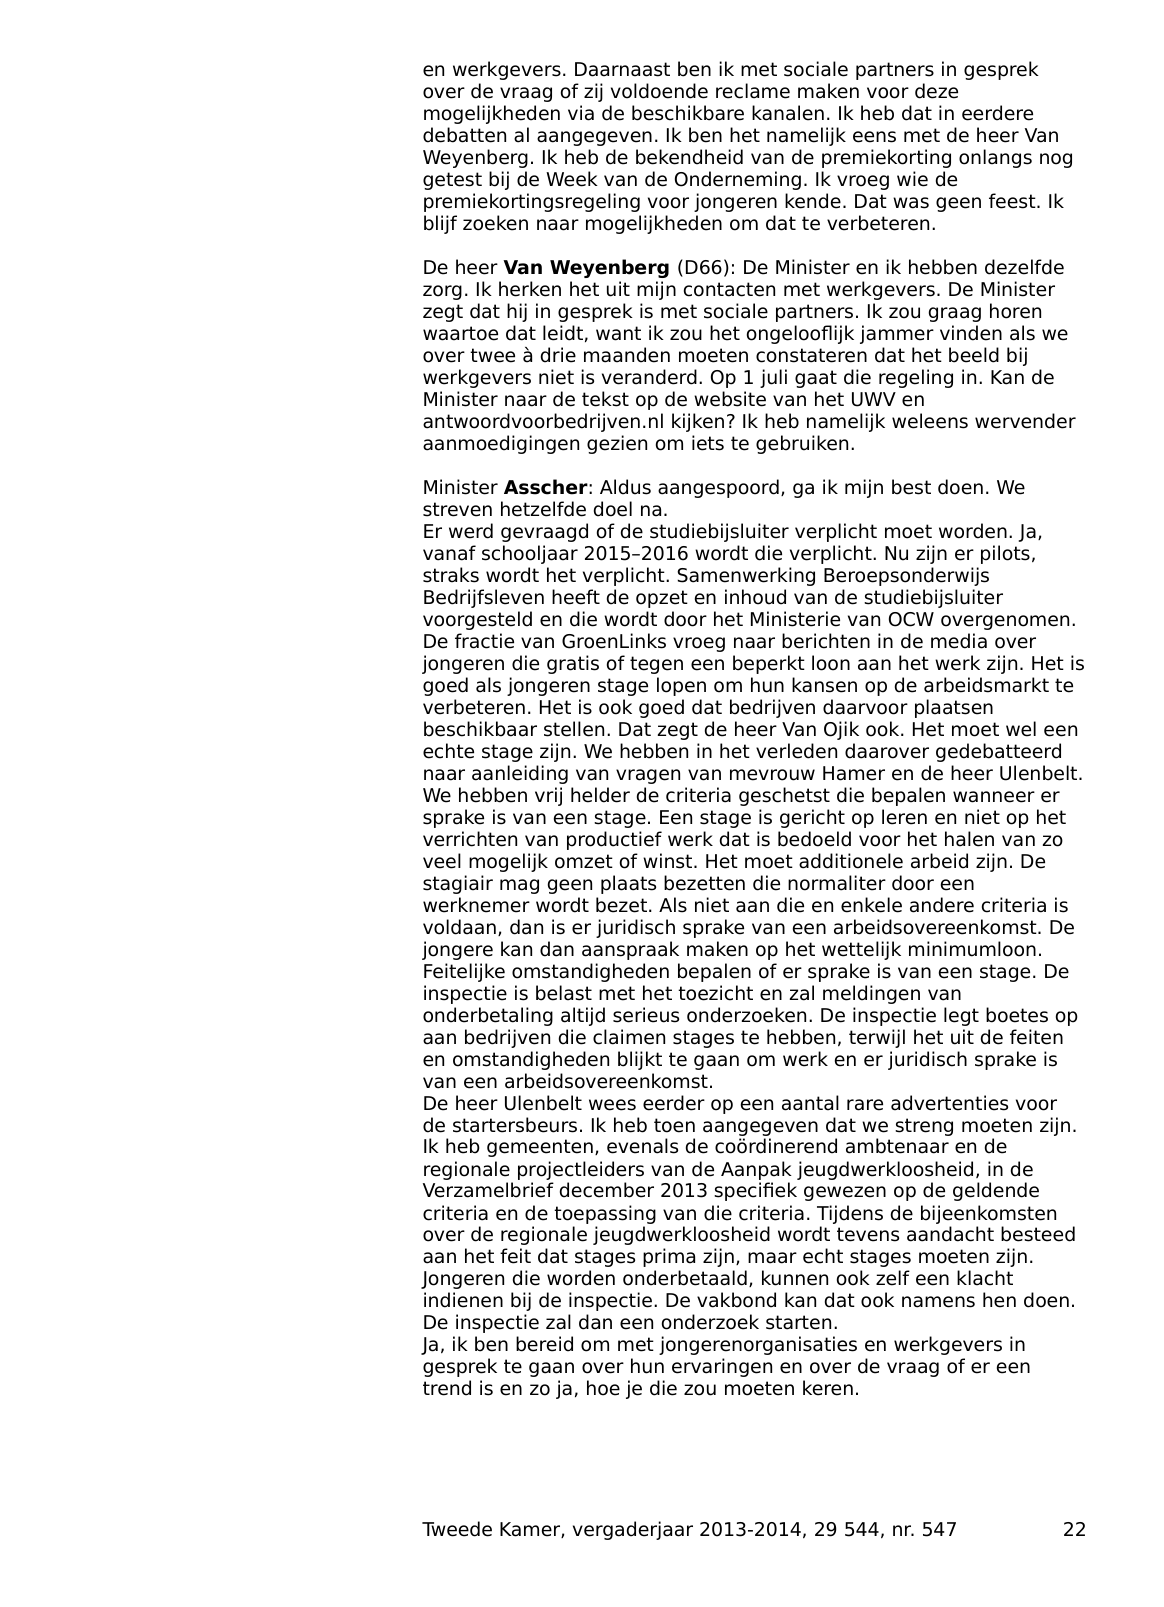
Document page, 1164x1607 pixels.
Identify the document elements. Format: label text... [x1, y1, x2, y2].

text Ja, ik ben bereid om met jongerenorganisaties en werkgevers in gesprek te gaan over hun ervaringen en over de vraag of er een trend is en zo ja, hoe je die zou moeten keren. [422, 1334, 1087, 1400]
text Minister Asscher: Aldus aangespoord, ga ik mijn best doen. We streven hetzelfde doel na. [422, 477, 1087, 521]
text De heer Ulenbelt wees eerder op een aantal rare advertenties voor de startersbeurs. Ik heb toen aangegeven dat we streng moeten zijn. Ik heb gemeenten, evenals de coördinerend ambtenaar en de regionale projectleiders van de Aanpak jeugdwerkloosheid, in de Verzamelbrief december 2013 specifiek gewezen op de geldende criteria en de toepassing van die criteria. Tijdens de bijeenkomsten over de regionale jeugdwerkloosheid wordt tevens aandacht besteed aan het feit dat stages prima zijn, maar echt stages moeten zijn. [422, 1092, 1087, 1268]
text Er werd gevraagd of de studiebijsluiter verplicht moet worden. Ja, vanaf schooljaar 2015–2016 wordt die verplicht. Nu zijn er pilots, straks wordt het verplicht. Samenwerking Beroepsonderwijs Bedrijfsleven heeft de opzet en inhoud van de studiebijsluiter voorgesteld en die wordt door het Ministerie van OCW overgenomen. [422, 521, 1087, 631]
text en werkgevers. Daarnaast ben ik met sociale partners in gesprek over de vraag of zij voldoende reclame maken voor deze mogelijkheden via de beschikbare kanalen. Ik heb dat in eerdere debatten al aangegeven. Ik ben het namelijk eens met de heer Van Weyenberg. Ik heb de bekendheid van de premiekorting onlangs nog getest bij de Week van de Onderneming. Ik vroeg wie de premiekortingsregeling voor jongeren kende. Dat was geen feest. Ik blijf zoeken naar mogelijkheden om dat te verbeteren. [422, 59, 1087, 235]
text Jongeren die worden onderbetaald, kunnen ook zelf een klacht indienen bij de inspectie. De vakbond kan dat ook namens hen doen. De inspectie zal dan een onderzoek starten. [422, 1268, 1087, 1334]
text De fractie van GroenLinks vroeg naar berichten in de media over jongeren die gratis of tegen een beperkt loon aan het werk zijn. Het is goed als jongeren stage lopen om hun kansen op de arbeidsmarkt te verbeteren. Het is ook goed dat bedrijven daarvoor plaatsen beschikbaar stellen. Dat zegt de heer Van Ojik ook. Het moet wel een echte stage zijn. We hebben in het verleden daarover gedebatteerd naar aanleiding van vragen van mevrouw Hamer en de heer Ulenbelt. We hebben vrij helder de criteria geschetst die bepalen wanneer er sprake is van een stage. Een stage is gericht op leren en niet op het verrichten van productief werk dat is bedoeld voor het halen van zo veel mogelijk omzet of winst. Het moet additionele arbeid zijn. De stagiair mag geen plaats bezetten die normaliter door een werknemer wordt bezet. Als niet aan die en enkele andere criteria is voldaan, dan is er juridisch sprake van een arbeidsovereenkomst. De jongere kan dan aanspraak maken op het wettelijk minimumloon. Feitelijke omstandigheden bepalen of er sprake is van een stage. De inspectie is belast met het toezicht en zal meldingen van onderbetaling altijd serieus onderzoeken. De inspectie legt boetes op aan bedrijven die claimen stages te hebben, terwijl het uit de feiten en omstandigheden blijkt te gaan om werk en er juridisch sprake is van een arbeidsovereenkomst. [422, 631, 1087, 1092]
text De heer Van Weyenberg (D66): De Minister en ik hebben dezelfde zorg. Ik herken het uit mijn contacten met werkgevers. De Minister zegt dat hij in gesprek is met sociale partners. Ik zou graag horen waartoe dat leidt, want ik zou het ongelooflijk jammer vinden als we over twee à drie maanden moeten constateren dat het beeld bij werkgevers niet is veranderd. Op 1 juli gaat die regeling in. Kan de Minister naar de tekst op de website van het UWV en antwoordvoorbedrijven.nl kijken? Ik heb namelijk weleens wervender aanmoedigingen gezien om iets te gebruiken. [422, 257, 1087, 455]
